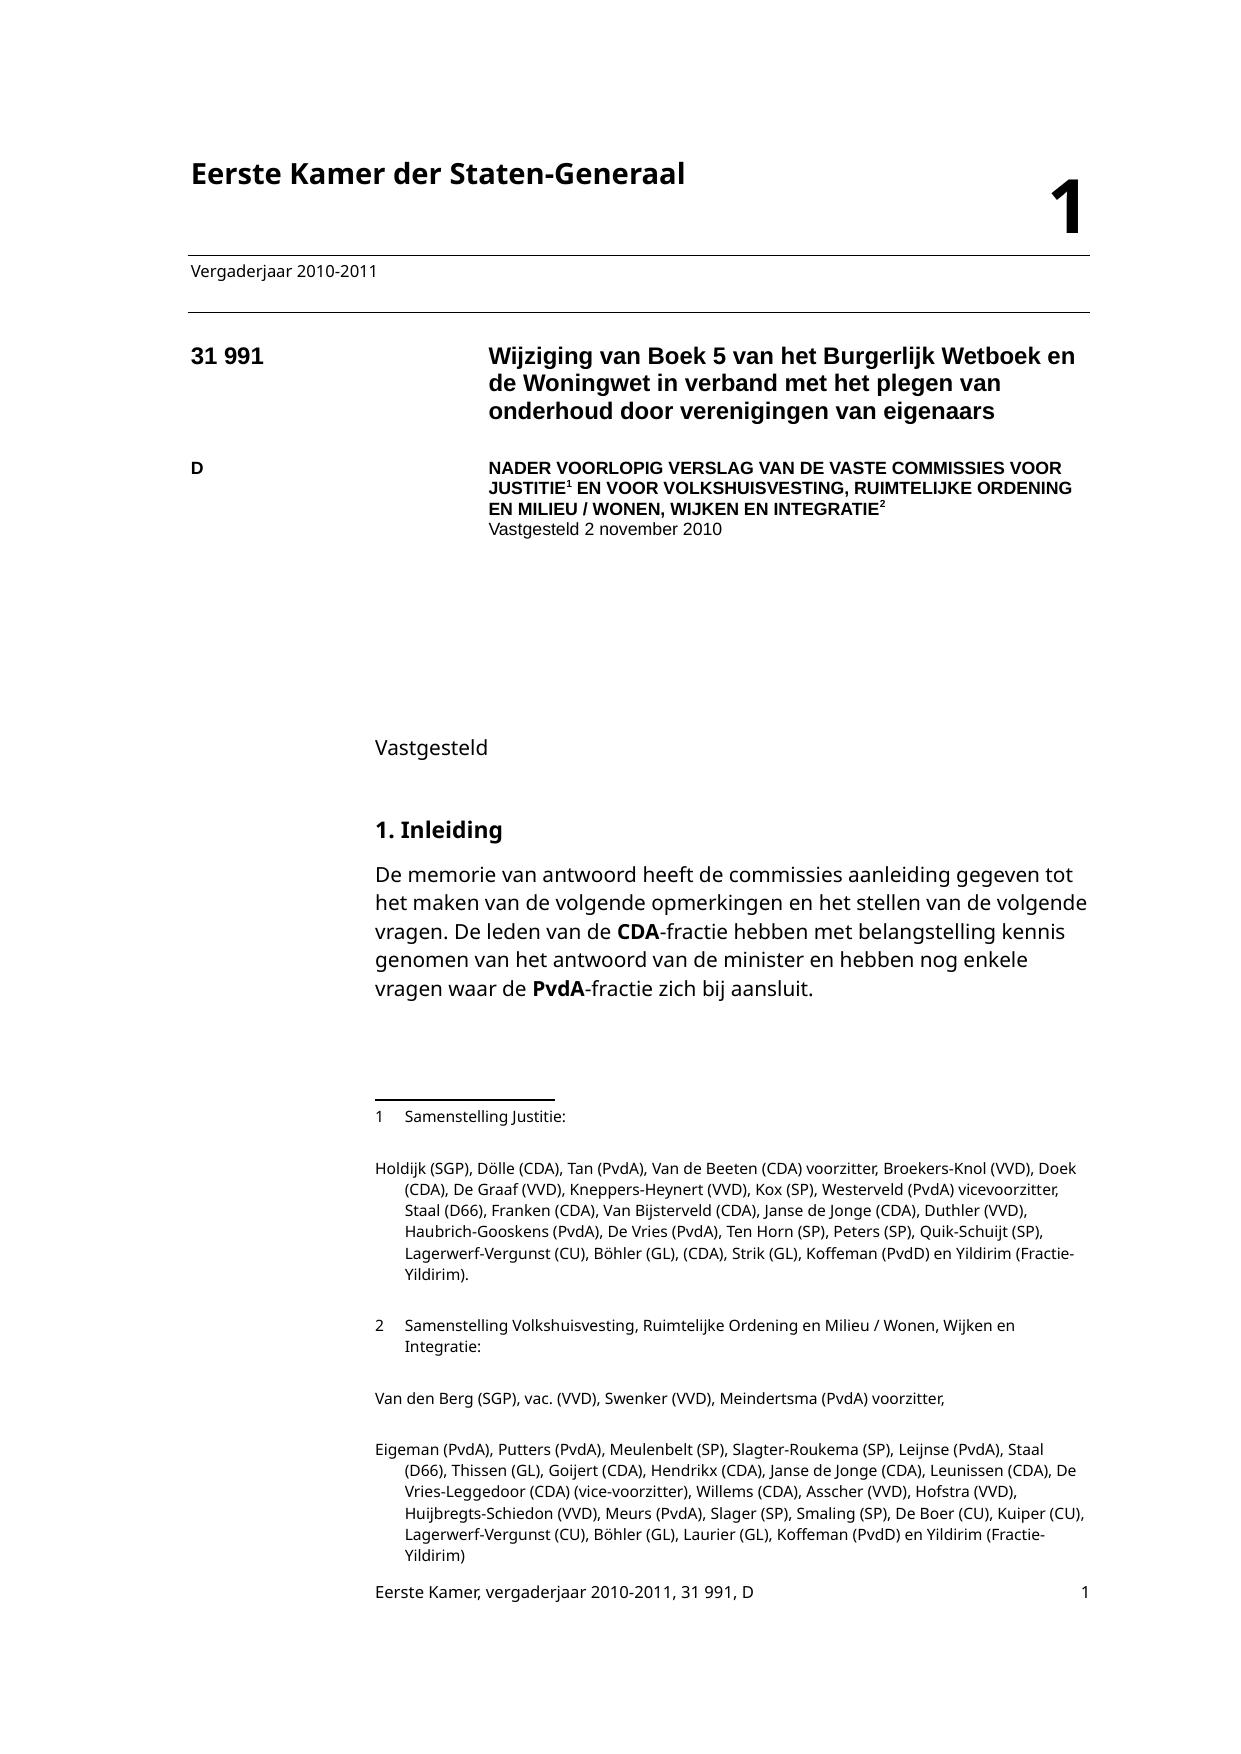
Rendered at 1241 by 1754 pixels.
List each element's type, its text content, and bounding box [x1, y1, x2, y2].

table_cell [188, 313, 485, 339]
table_cell Wijziging van Boek 5 van het Burgerlijk Wetboek en de Woningwet in verband met het plegen van onderhoud door verenigingen van eigenaars [485, 339, 1090, 454]
table_cell Vergaderjaar 2010-2011 [188, 256, 485, 312]
table_cell 31 991 [188, 339, 485, 454]
subtitle 1. Inleiding [375, 814, 1090, 845]
text De memorie van antwoord heeft de commissies aanleiding gegeven tot het maken van de volgende opmerkingen en het stellen van de volgende vragen. De leden van de CDA-fractie hebben met belangstelling kennis genomen van het antwoord van de minister en hebben nog enkele vragen waar de PvdA-fractie zich bij aansluit. [375, 860, 1090, 1002]
table_header Eerste Kamer der Staten-Generaal [188, 150, 909, 255]
table_header 1 [910, 150, 1090, 255]
text Vastgesteld [375, 733, 1090, 761]
table_cell NADER VOORLOPIG VERSLAG VAN DE VASTE COMMISSIES VOOR JUSTITIE EN VOOR VOLKSHUISVESTING, RUIMTELIJKE ORDENING EN MILIEU / WONEN, WIJKEN EN INTEGRATIE Vastgesteld 2 november 2010 [485, 455, 1090, 614]
table_cell [485, 256, 1090, 312]
table_cell [485, 313, 1090, 339]
table_cell D [188, 455, 485, 614]
